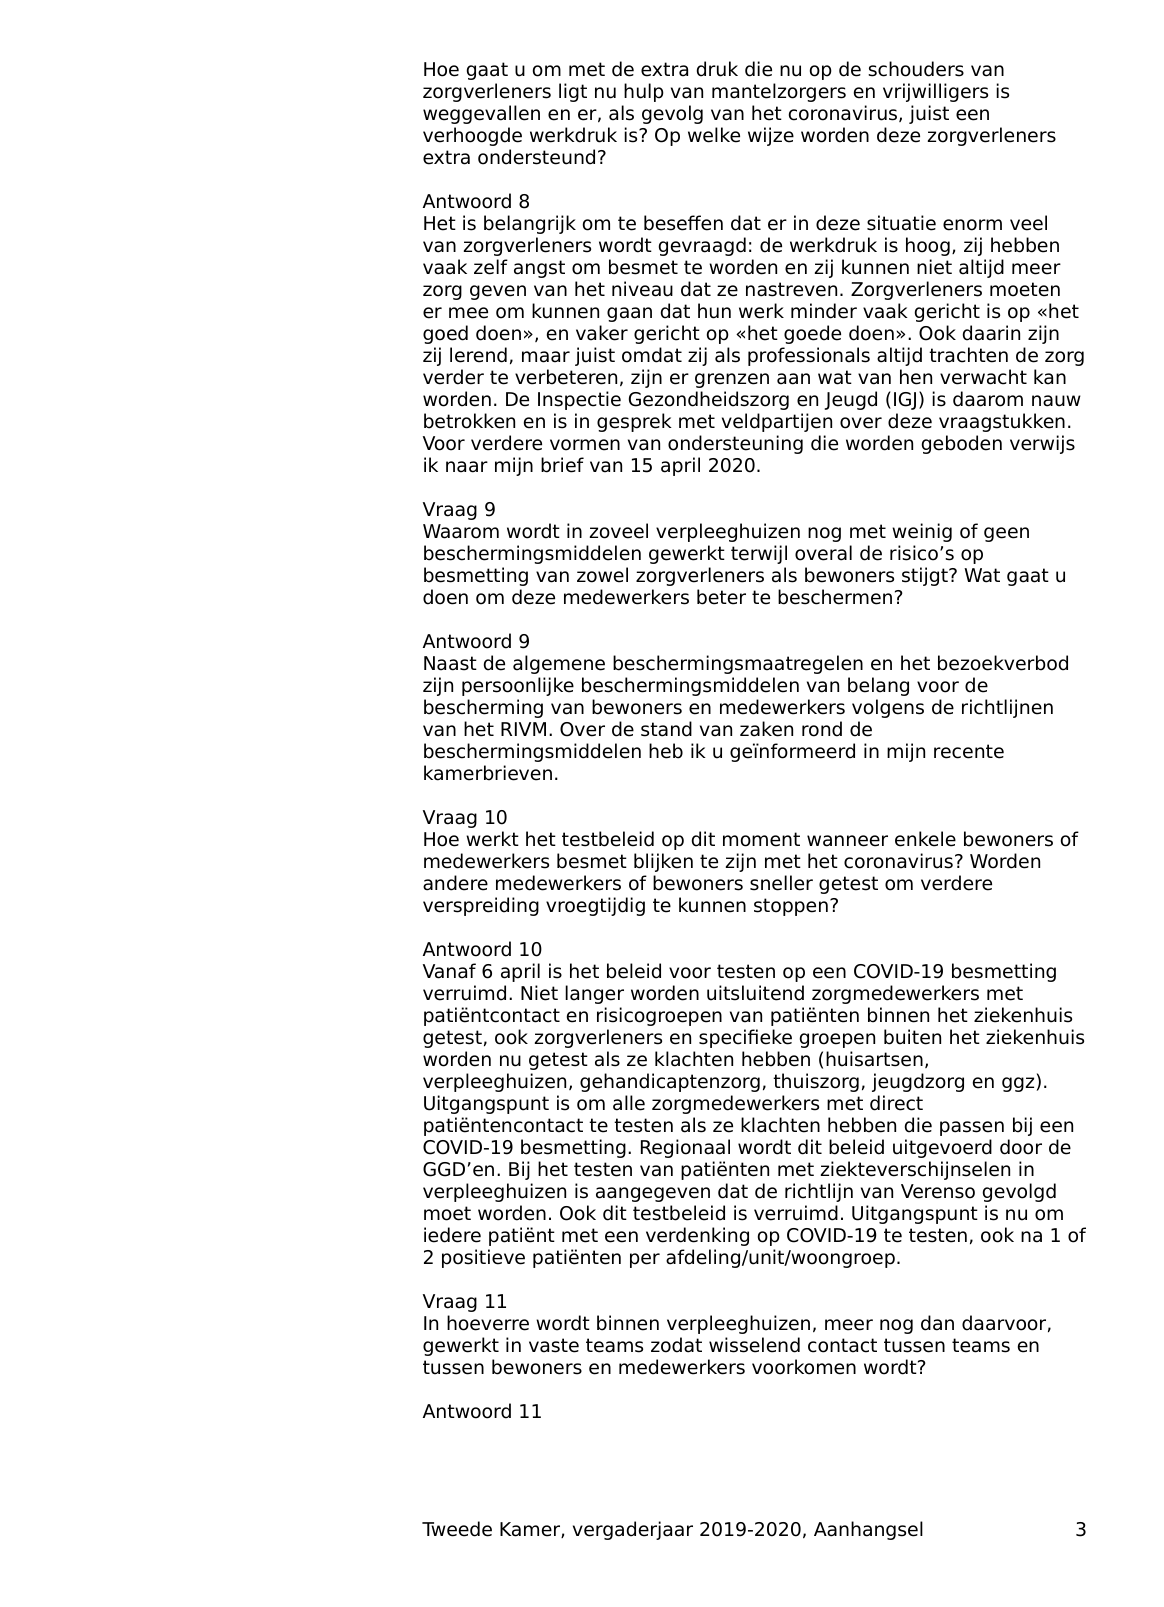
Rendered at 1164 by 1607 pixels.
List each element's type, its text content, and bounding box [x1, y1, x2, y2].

text Antwoord 10 [422, 939, 1087, 961]
text Het is belangrijk om te beseffen dat er in deze situatie enorm veel van zorgverleners wordt gevraagd: de werkdruk is hoog, zij hebben vaak zelf angst om besmet te worden en zij kunnen niet altijd meer zorg geven van het niveau dat ze nastreven. Zorgverleners moeten er mee om kunnen gaan dat hun werk minder vaak gericht is op «het goed doen», en vaker gericht op «het goede doen». Ook daarin zijn zij lerend, maar juist omdat zij als professionals altijd trachten de zorg verder te verbeteren, zijn er grenzen aan wat van hen verwacht kan worden. De Inspectie Gezondheidszorg en Jeugd (IGJ) is daarom nauw betrokken en is in gesprek met veldpartijen over deze vraagstukken. [422, 213, 1087, 433]
text In hoeverre wordt binnen verpleeghuizen, meer nog dan daarvoor, gewerkt in vaste teams zodat wisselend contact tussen teams en tussen bewoners en medewerkers voorkomen wordt? [422, 1313, 1087, 1379]
text Vanaf 6 april is het beleid voor testen op een COVID-19 besmetting verruimd. Niet langer worden uitsluitend zorgmedewerkers met patiëntcontact en risicogroepen van patiënten binnen het ziekenhuis getest, ook zorgverleners en specifieke groepen buiten het ziekenhuis worden nu getest als ze klachten hebben (huisartsen, verpleeghuizen, gehandicaptenzorg, thuiszorg, jeugdzorg en ggz). [422, 961, 1087, 1093]
text Vraag 11 [422, 1291, 1087, 1313]
text Naast de algemene beschermingsmaatregelen en het bezoekverbod zijn persoonlijke beschermingsmiddelen van belang voor de bescherming van bewoners en medewerkers volgens de richtlijnen van het RIVM. Over de stand van zaken rond de beschermingsmiddelen heb ik u geïnformeerd in mijn recente kamerbrieven. [422, 653, 1087, 785]
text Antwoord 9 [422, 631, 1087, 653]
text Hoe werkt het testbeleid op dit moment wanneer enkele bewoners of medewerkers besmet blijken te zijn met het coronavirus? Worden andere medewerkers of bewoners sneller getest om verdere verspreiding vroegtijdig te kunnen stoppen? [422, 829, 1087, 917]
text Uitgangspunt is om alle zorgmedewerkers met direct patiëntencontact te testen als ze klachten hebben die passen bij een COVID-19 besmetting. Regionaal wordt dit beleid uitgevoerd door de GGD’en. Bij het testen van patiënten met ziekteverschijnselen in verpleeghuizen is aangegeven dat de richtlijn van Verenso gevolgd moet worden. Ook dit testbeleid is verruimd. Uitgangspunt is nu om iedere patiënt met een verdenking op COVID-19 te testen, ook na 1 of 2 positieve patiënten per afdeling/unit/woongroep. [422, 1093, 1087, 1269]
text Vraag 9 [422, 499, 1087, 521]
text Antwoord 11 [422, 1401, 1087, 1423]
text Antwoord 8 [422, 191, 1087, 213]
text Vraag 10 [422, 807, 1087, 829]
text Voor verdere vormen van ondersteuning die worden geboden verwijs ik naar mijn brief van 15 april 2020. [422, 433, 1087, 477]
text Waarom wordt in zoveel verpleeghuizen nog met weinig of geen beschermingsmiddelen gewerkt terwijl overal de risico’s op besmetting van zowel zorgverleners als bewoners stijgt? Wat gaat u doen om deze medewerkers beter te beschermen? [422, 521, 1087, 609]
text Hoe gaat u om met de extra druk die nu op de schouders van zorgverleners ligt nu hulp van mantelzorgers en vrijwilligers is weggevallen en er, als gevolg van het coronavirus, juist een verhoogde werkdruk is? Op welke wijze worden deze zorgverleners extra ondersteund? [422, 59, 1087, 169]
